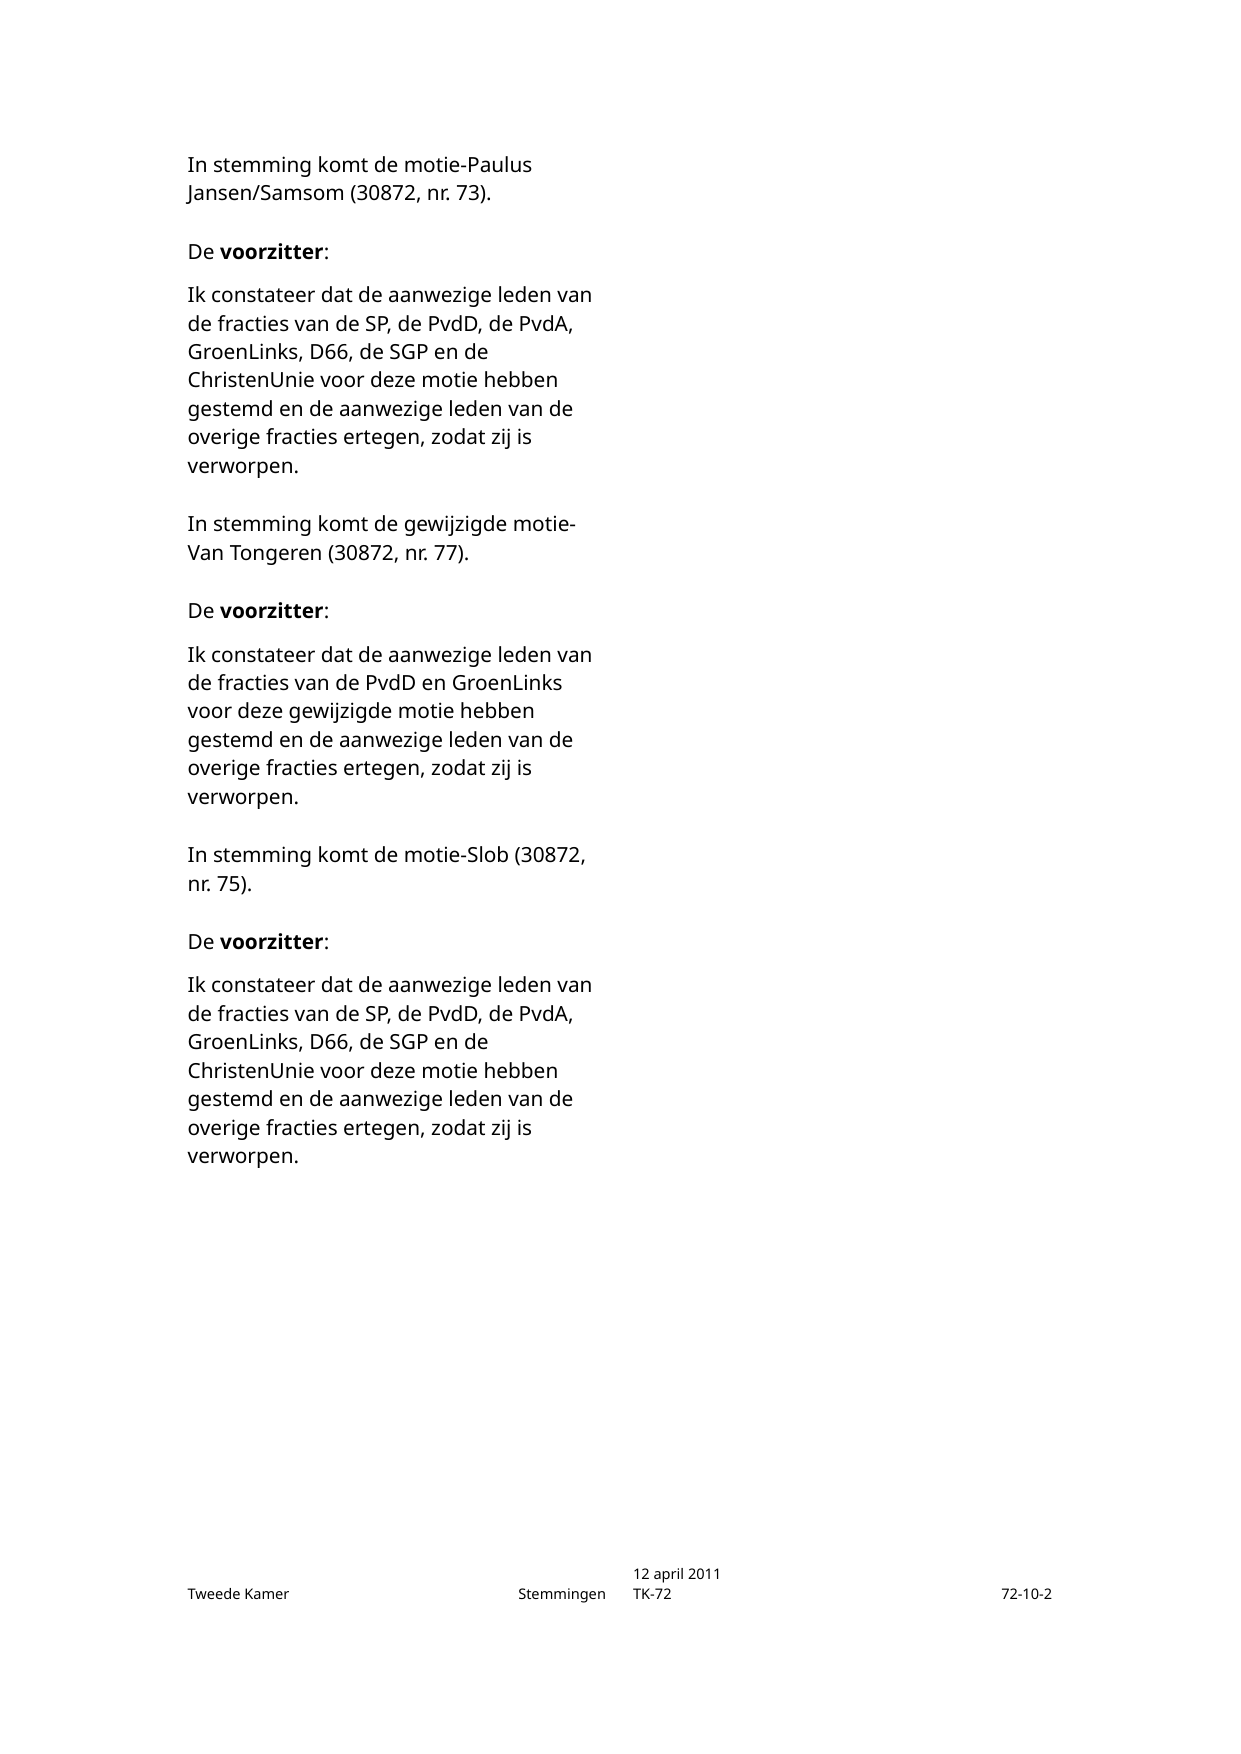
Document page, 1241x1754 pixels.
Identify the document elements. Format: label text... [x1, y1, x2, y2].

text Ik constateer dat de aanwezige leden van de fracties van de SP, de PvdD, de PvdA, GroenLinks, D66, de SGP en de ChristenUnie voor deze motie hebben gestemd en de aanwezige leden van de overige fracties ertegen, zodat zij is verworpen. [187, 280, 605, 479]
text De voorzitter: [187, 237, 605, 265]
text De voorzitter: [187, 596, 605, 625]
text In stemming komt de gewijzigde motie-Van Tongeren (30872, nr. 77). [187, 509, 605, 566]
text Ik constateer dat de aanwezige leden van de fracties van de SP, de PvdD, de PvdA, GroenLinks, D66, de SGP en de ChristenUnie voor deze motie hebben gestemd en de aanwezige leden van de overige fracties ertegen, zodat zij is verworpen. [187, 971, 605, 1170]
text De voorzitter: [187, 927, 605, 956]
text Ik constateer dat de aanwezige leden van de fracties van de PvdD en GroenLinks voor deze gewijzigde motie hebben gestemd en de aanwezige leden van de overige fracties ertegen, zodat zij is verworpen. [187, 640, 605, 810]
text In stemming komt de motie-Slob (30872, nr. 75). [187, 840, 605, 897]
text In stemming komt de motie-Paulus Jansen/Samsom (30872, nr. 73). [187, 150, 605, 207]
